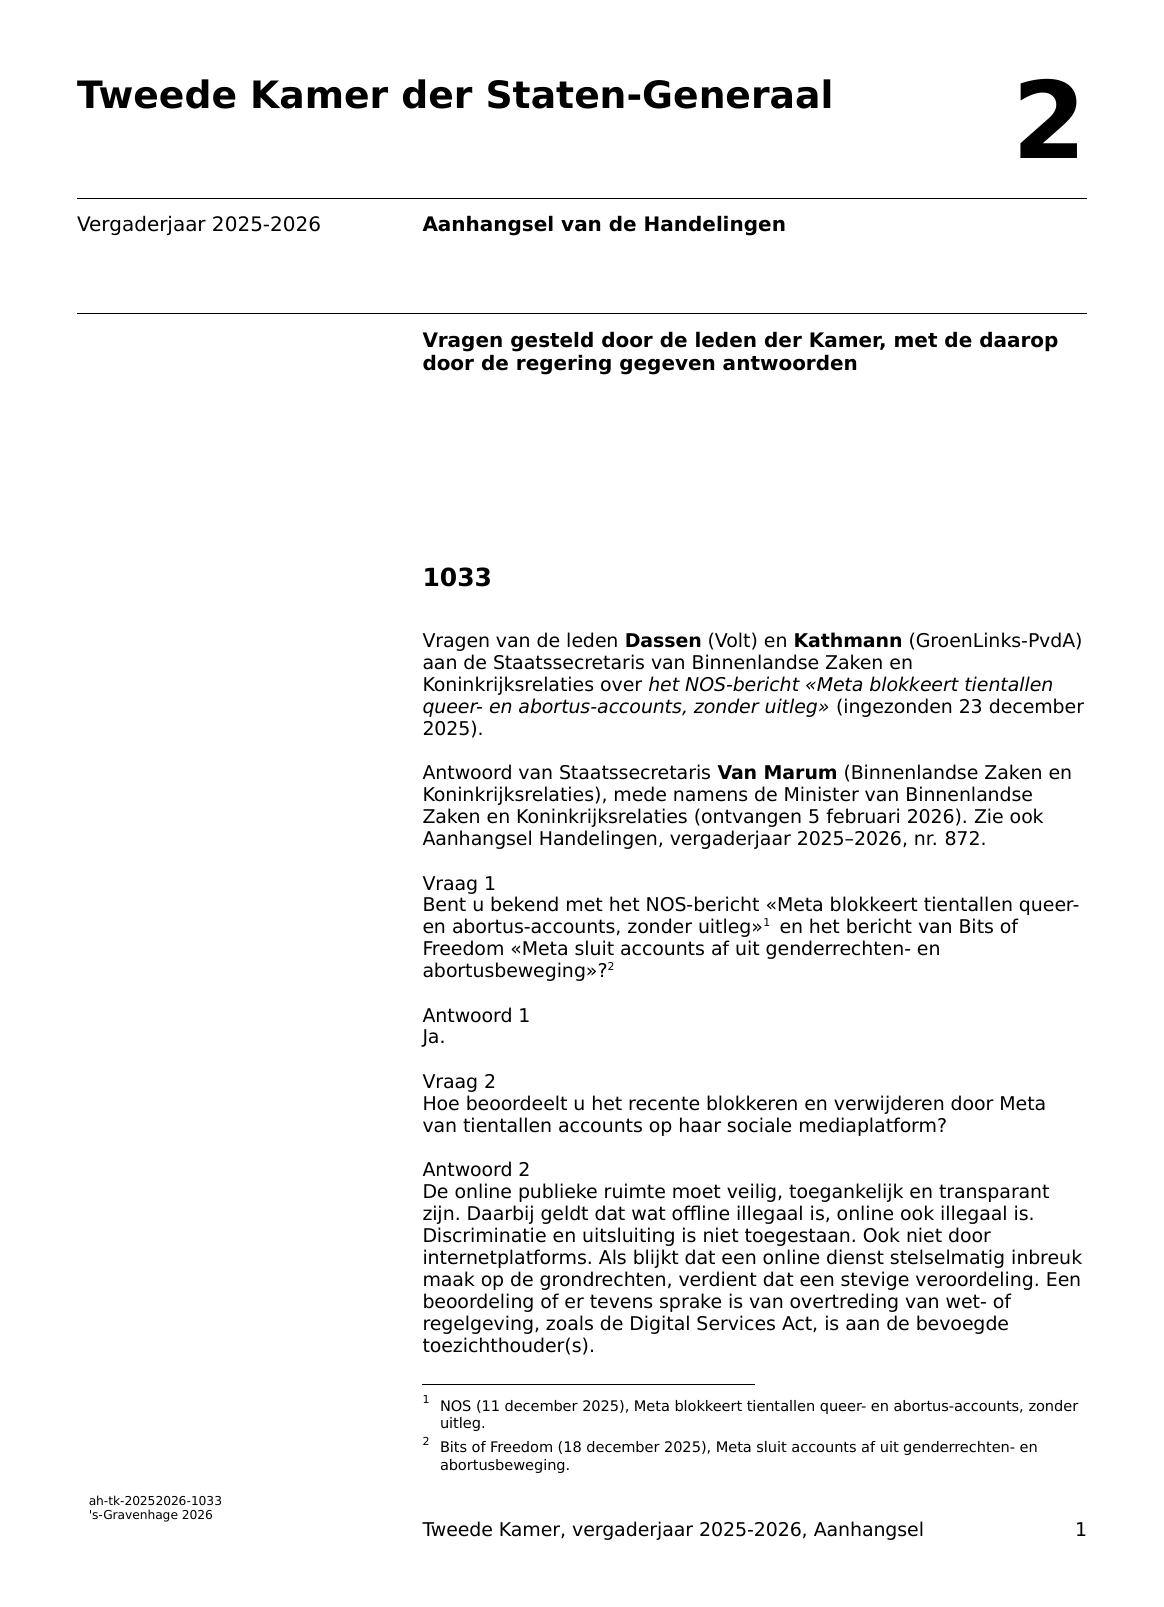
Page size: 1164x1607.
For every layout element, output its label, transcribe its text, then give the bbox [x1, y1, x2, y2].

text NOS (11 december 2025), Meta blokkeert tientallen queer- en abortus-accounts, zonder uitleg. [422, 1393, 1087, 1432]
text Antwoord 2 [422, 1159, 1087, 1181]
text 's-Gravenhage 2026 [88, 1508, 323, 1522]
text 1033 [422, 563, 1087, 592]
text Antwoord van Staatssecretaris Van Marum (Binnenlandse Zaken en Koninkrijksrelaties), mede namens de Minister van Binnenlandse Zaken en Koninkrijksrelaties (ontvangen 5 februari 2026). Zie ook Aanhangsel Handelingen, vergaderjaar 2025–2026, nr. 872. [422, 762, 1087, 850]
text De online publieke ruimte moet veilig, toegankelijk en transparant zijn. Daarbij geldt dat wat offline illegaal is, online ook illegaal is. Discriminatie en uitsluiting is niet toegestaan. Ook niet door internetplatforms. Als blijkt dat een online dienst stelselmatig inbreuk maak op de grondrechten, verdient dat een stevige veroordeling. Een beoordeling of er tevens sprake is van overtreding van wet- of regelgeving, zoals de Digital Services Act, is aan de bevoegde toezichthouder(s). [422, 1181, 1087, 1357]
text Bent u bekend met het NOS-bericht «Meta blokkeert tientallen queer- en abortus-accounts, zonder uitleg» en het bericht van Bits of Freedom «Meta sluit accounts af uit genderrechten- en abortusbeweging»? [422, 894, 1087, 982]
text Vraag 2 [422, 1071, 1087, 1093]
text Vraag 1 [422, 872, 1087, 894]
text Hoe beoordeelt u het recente blokkeren en verwijderen door Meta van tientallen accounts op haar sociale mediaplatform? [422, 1093, 1087, 1137]
table_header 2 [886, 59, 1087, 198]
text Antwoord 1 [422, 1004, 1087, 1026]
text ah-tk-20252026-1033 [88, 1494, 323, 1508]
text Ja. [422, 1026, 1087, 1048]
table_cell Vergaderjaar 2025-2026 [77, 199, 422, 313]
table_cell Aanhangsel van de Handelingen [422, 199, 1087, 313]
table_cell Vragen gesteld door de leden der Kamer, met de daarop door de regering gegeven antwoorden [422, 314, 1087, 375]
text Bits of Freedom (18 december 2025), Meta sluit accounts af uit genderrechten- en abortusbeweging. [422, 1435, 1087, 1474]
table_cell [77, 314, 422, 375]
table_header Tweede Kamer der Staten-Generaal [77, 59, 886, 198]
text Vragen van de leden Dassen (Volt) en Kathmann (GroenLinks-PvdA) aan de Staatssecretaris van Binnenlandse Zaken en Koninkrijksrelaties over het NOS-bericht «Meta blokkeert tientallen queer- en abortus-accounts, zonder uitleg» (ingezonden 23 december 2025). [422, 630, 1087, 740]
